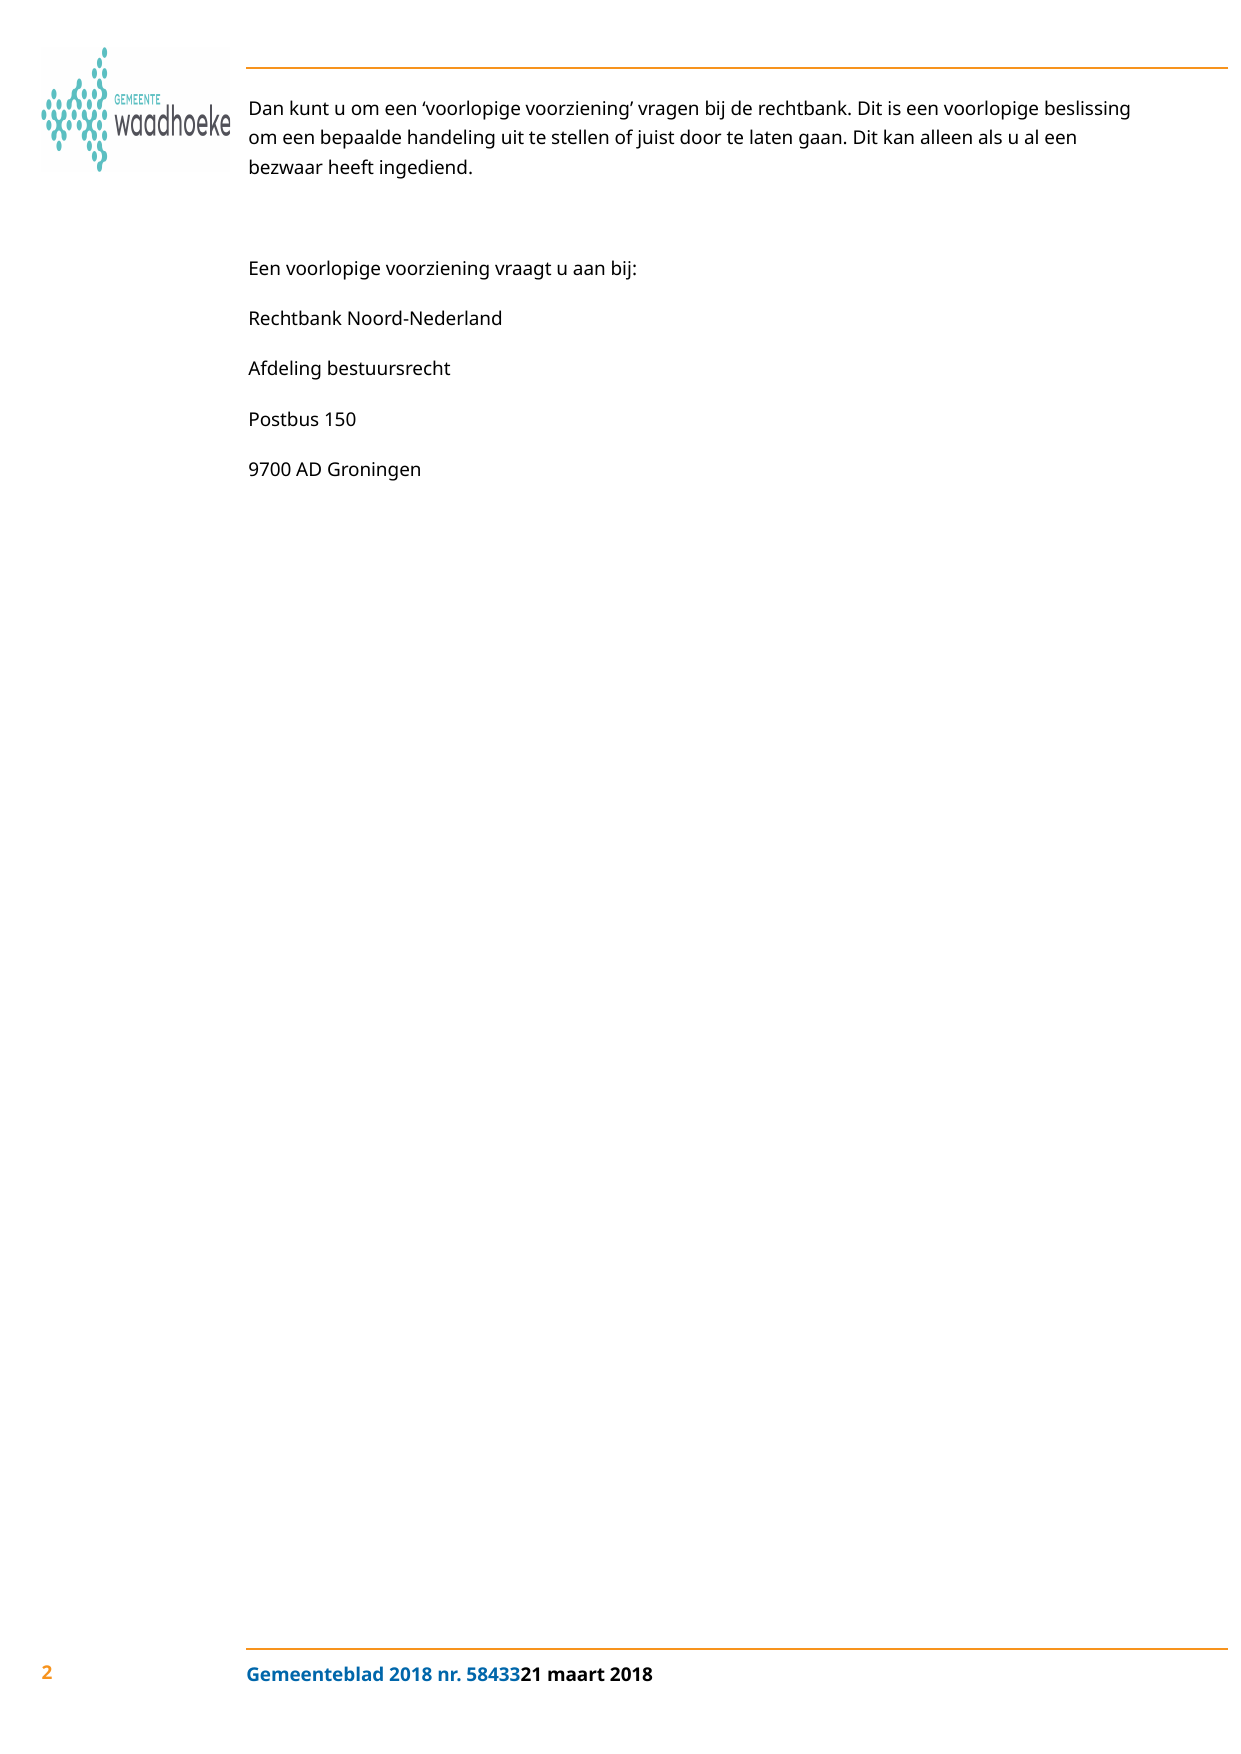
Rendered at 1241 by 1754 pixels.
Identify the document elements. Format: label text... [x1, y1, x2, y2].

text Afdeling bestuursrecht [248, 356, 1152, 381]
text Rechtbank Noord-Nederland [248, 305, 1152, 331]
text Een voorlopige voorziening vraagt u aan bij: [248, 255, 1152, 281]
text Postbus 150 [248, 406, 1152, 432]
picture [41, 47, 231, 172]
text 9700 AD Groningen [248, 456, 1152, 482]
text Dan kunt u om een ‘voorlopige voorziening’ vragen bij de rechtbank. Dit is een voorlopige beslissing om een bepaalde handeling uit te stellen of juist door te laten gaan. Dit kan alleen als u al een bezwaar heeft ingediend. [248, 95, 1152, 180]
